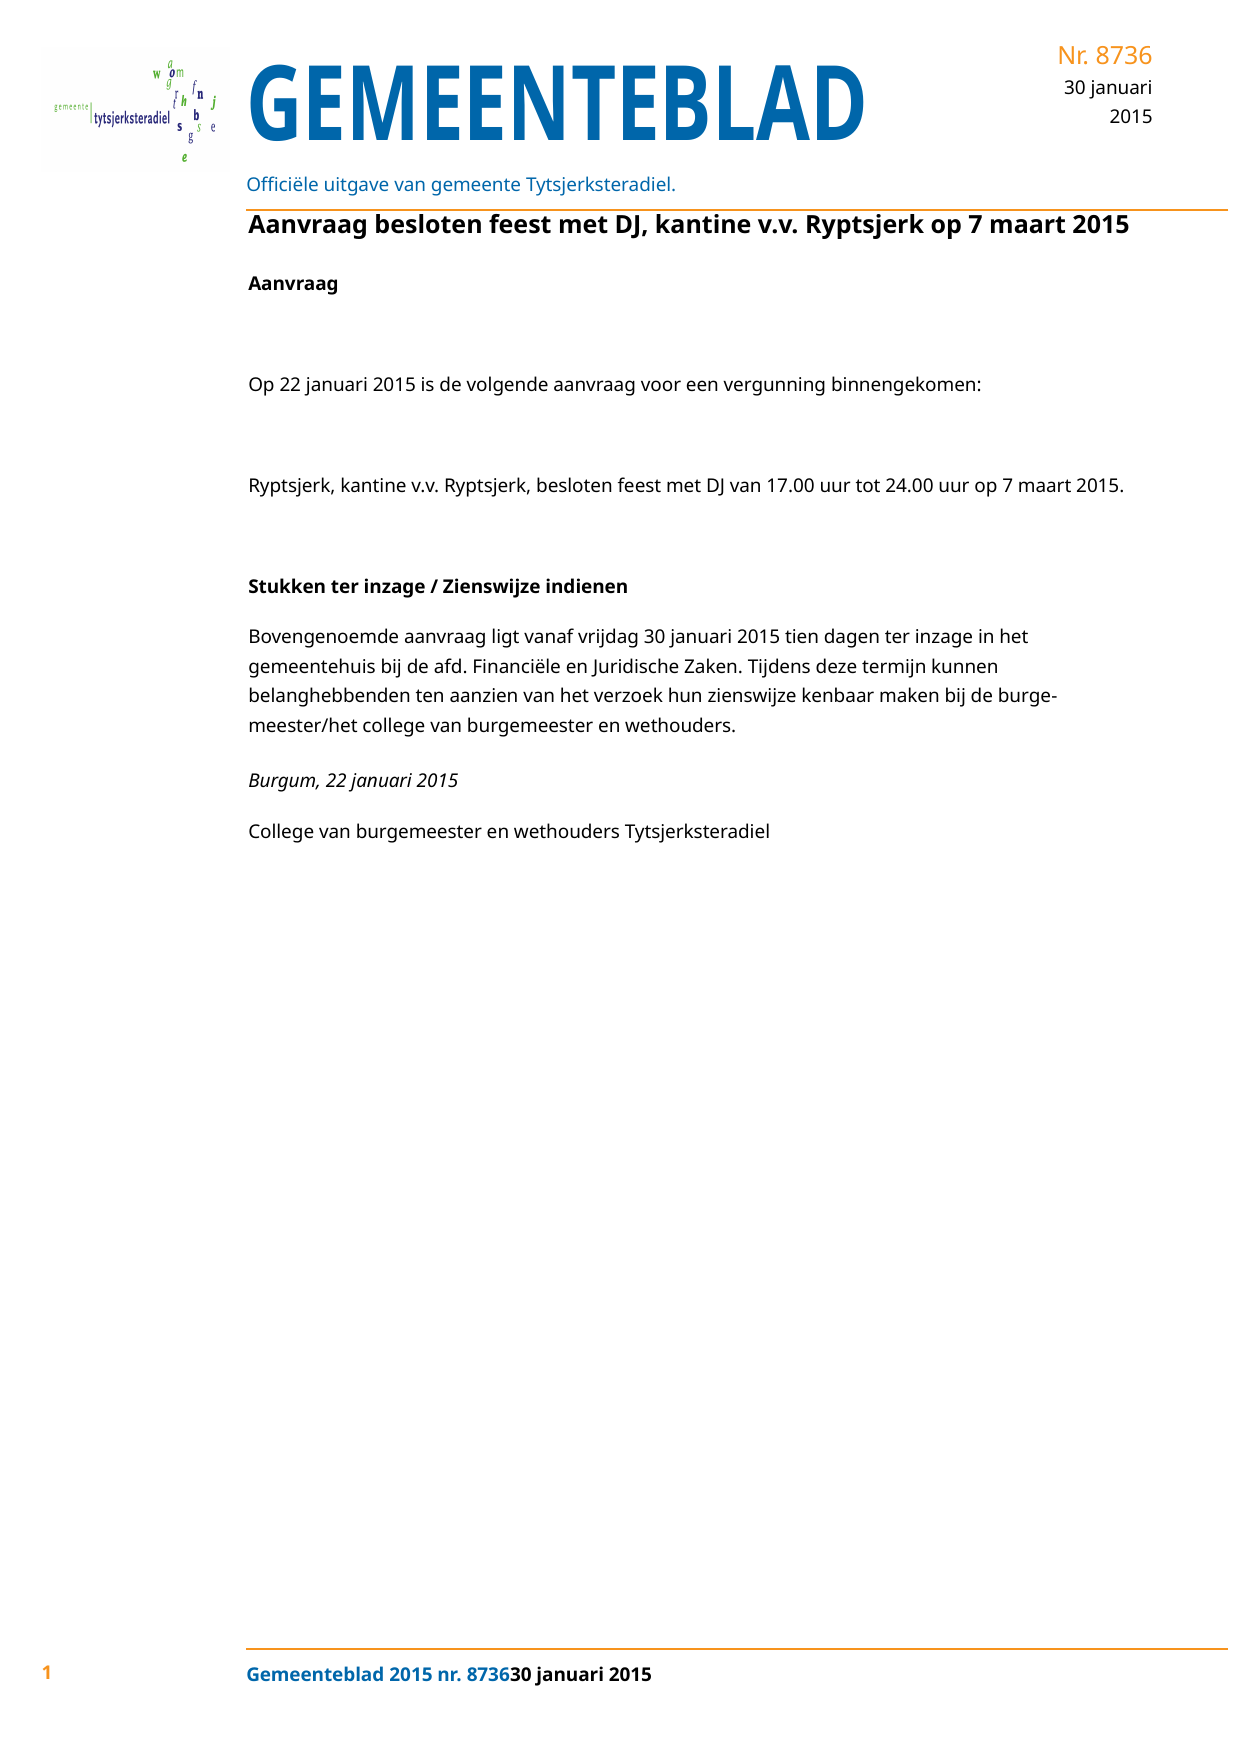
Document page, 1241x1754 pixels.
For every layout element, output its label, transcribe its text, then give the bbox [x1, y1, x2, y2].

text Bovengenoemde aanvraag ligt vanaf vrijdag 30 januari 2015 tien dagen ter inzage in het gemeentehuis bij de afd. Financiële en Juridische Zaken. Tijdens deze termijn kunnen belanghebbenden ten aanzien van het verzoek hun zienswijze kenbaar maken bij de burge­meester/het college van burgemeester en wethouders. [248, 623, 1152, 738]
text Op 22 januari 2015 is de volgende aanvraag voor een vergunning binnengekomen: [248, 371, 1152, 397]
text College van burgemeester en wethouders Tytsjerksteradiel [248, 819, 1152, 844]
text Stukken ter inzage / Zienswijze indienen [248, 573, 1152, 598]
text Ryptsjerk, kantine v.v. Ryptsjerk, besloten feest met DJ van 17.00 uur tot 24.00 uur op 7 maart 2015. [248, 472, 1152, 498]
text Burgum, 22 januari 2015 [248, 767, 1152, 793]
text Aanvraag besloten feest met DJ, kantine v.v. Ryptsjerk op 7 maart 2015 [248, 211, 1152, 241]
picture [41, 47, 231, 172]
text Aanvraag [248, 270, 1152, 296]
